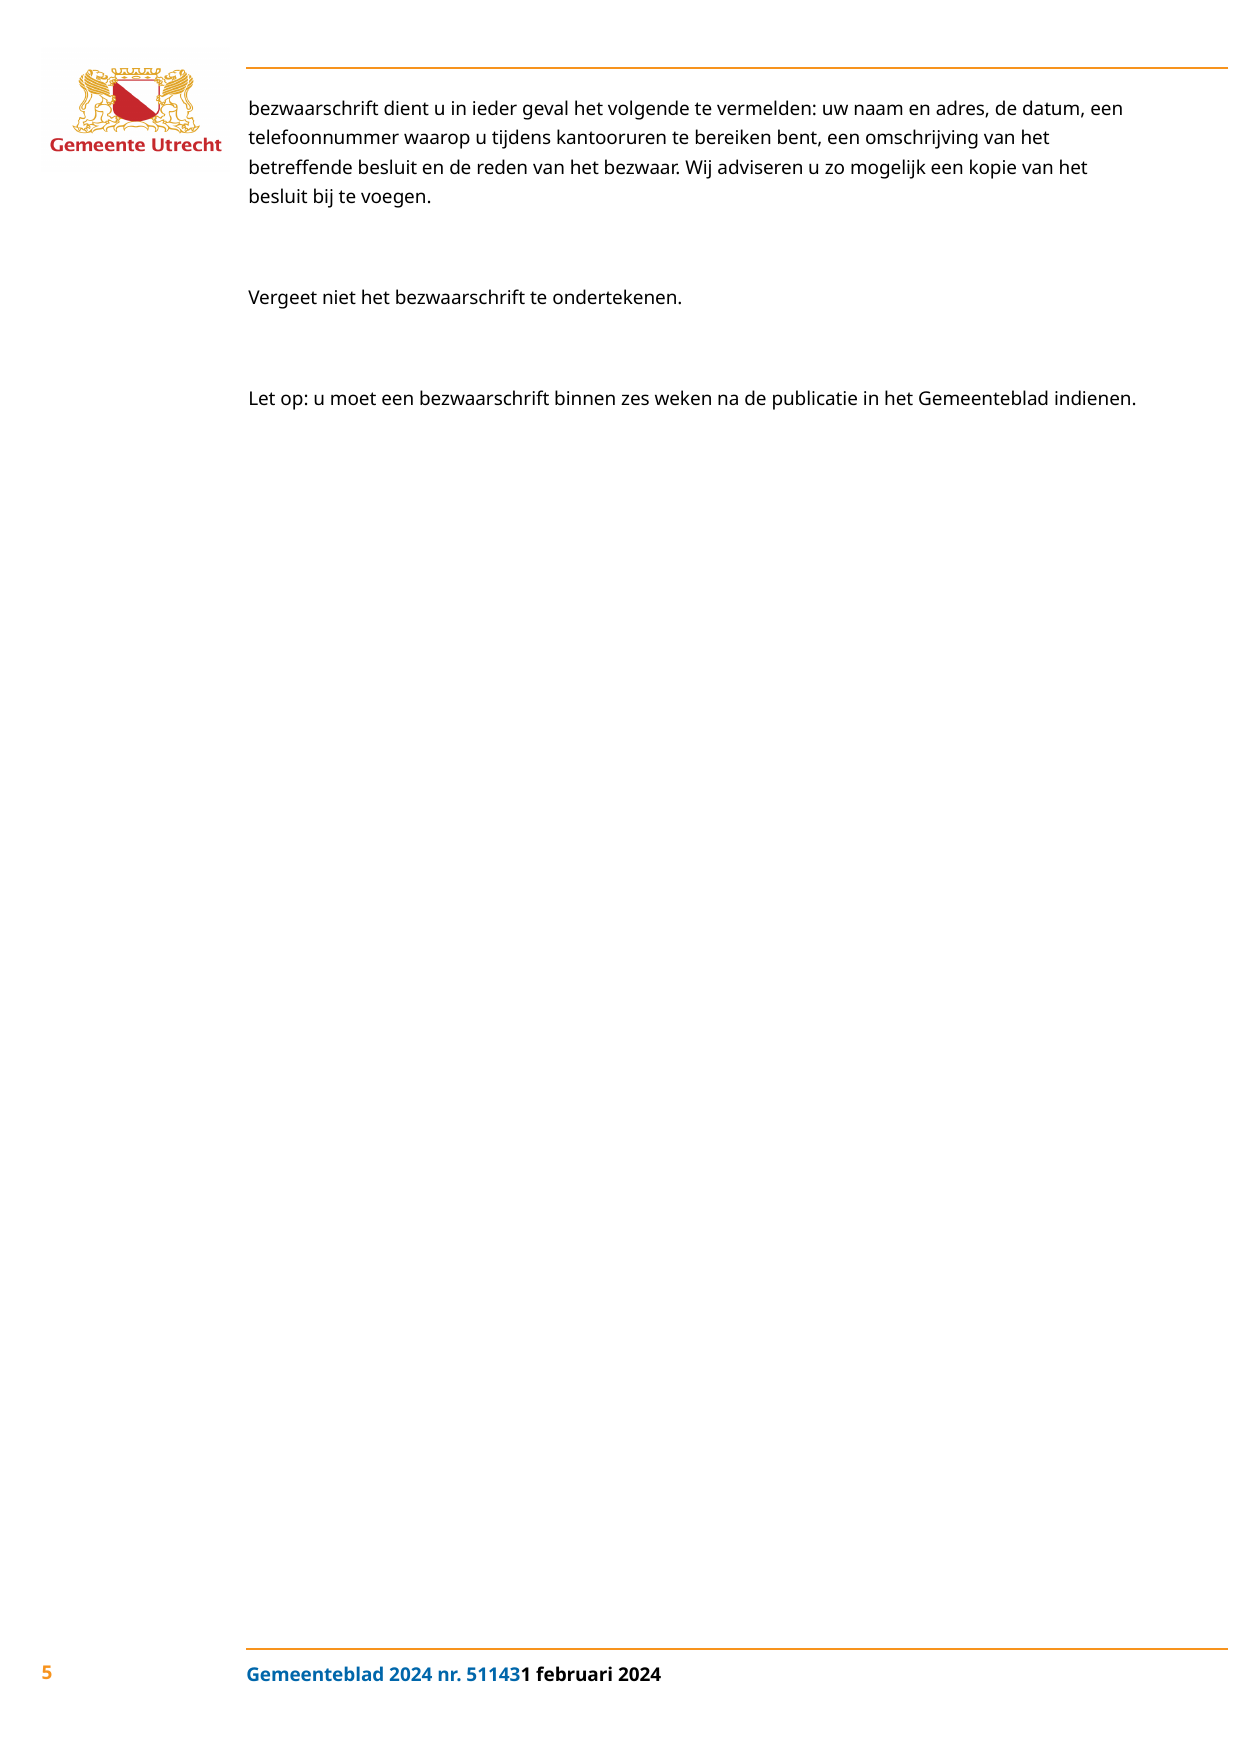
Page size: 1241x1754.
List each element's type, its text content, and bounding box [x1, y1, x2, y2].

picture [41, 47, 231, 172]
text Vergeet niet het bezwaarschrift te ondertekenen. [248, 284, 1152, 310]
text Let op: u moet een bezwaarschrift binnen zes weken na de publicatie in het Gemeenteblad indienen. [248, 385, 1152, 411]
text bezwaarschrift dient u in ieder geval het volgende te vermelden: uw naam en adres, de datum, een telefoonnummer waarop u tijdens kantooruren te bereiken bent, een omschrijving van het betreffende besluit en de reden van het bezwaar. Wij adviseren u zo mogelijk een kopie van het besluit bij te voegen. [248, 95, 1152, 209]
